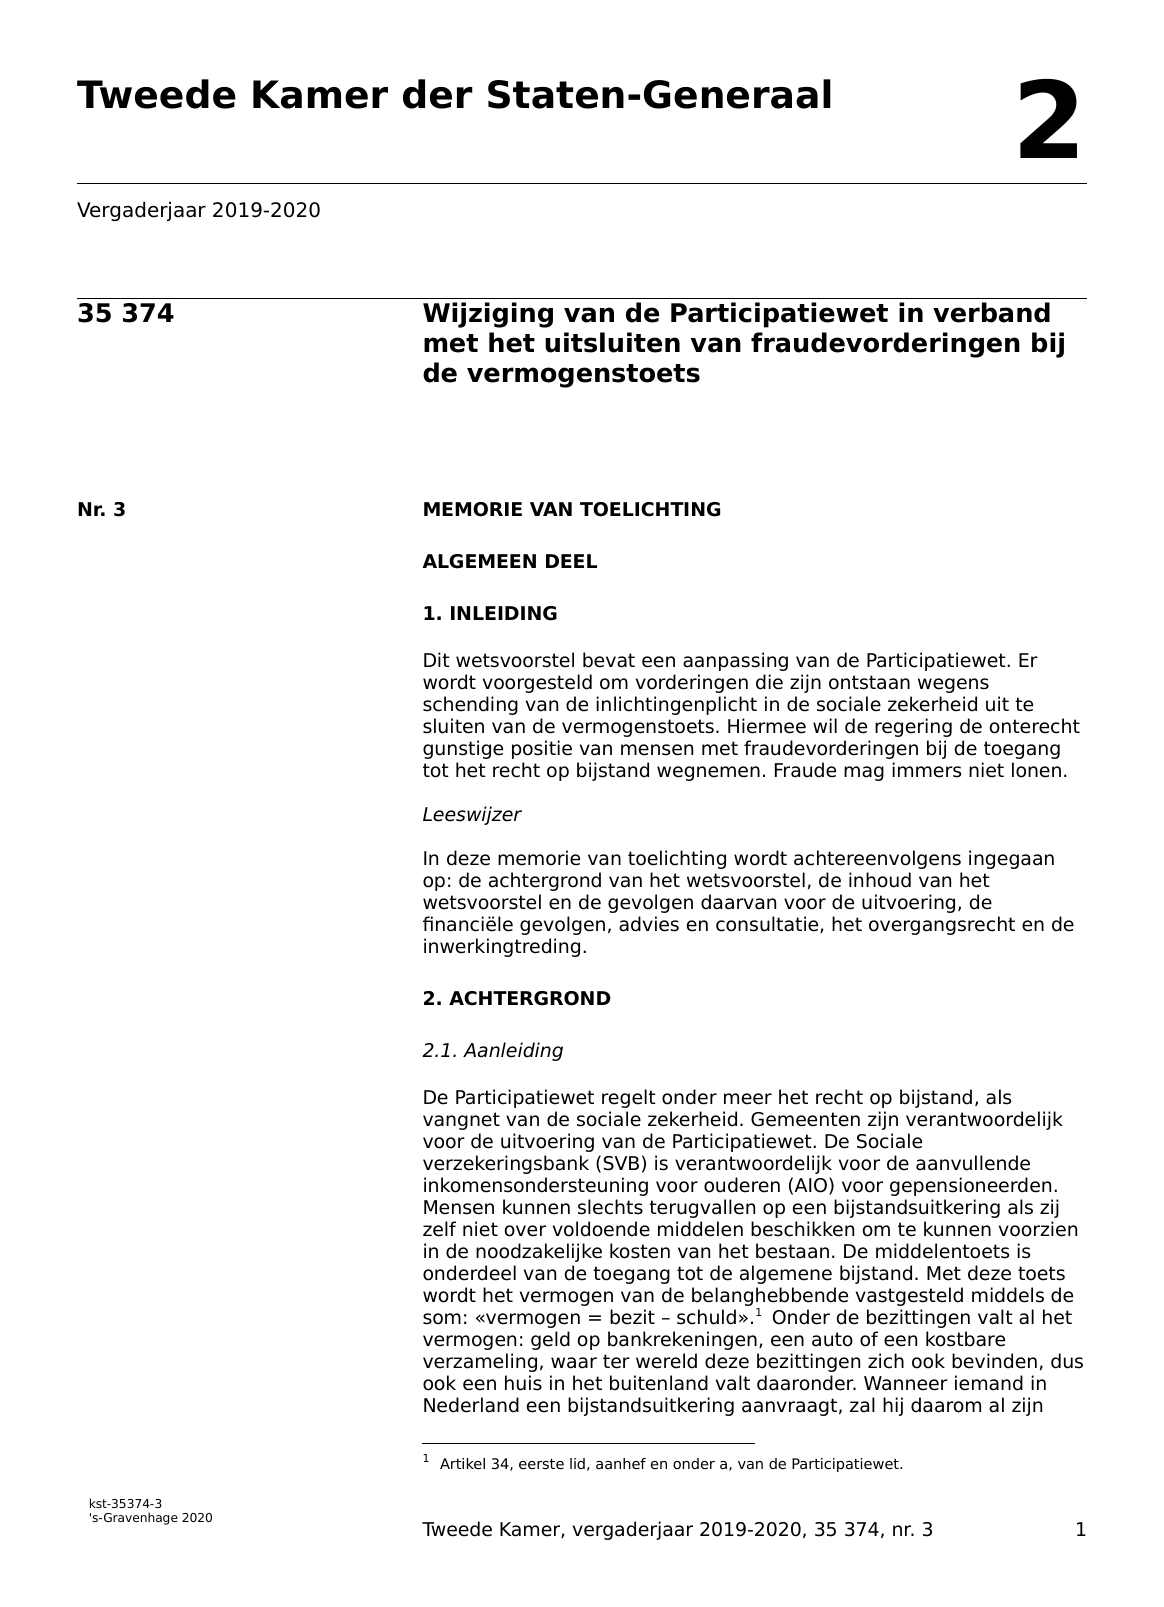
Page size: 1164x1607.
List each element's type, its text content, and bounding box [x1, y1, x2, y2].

text 's-Gravenhage 2020 [88, 1511, 323, 1525]
subtitle Leeswijzer [422, 804, 1087, 826]
subtitle 1. INLEIDING [422, 603, 1087, 625]
text Artikel 34, eerste lid, aanhef en onder a, van de Participatiewet. [422, 1452, 1087, 1474]
text In deze memorie van toelichting wordt achtereenvolgens ingegaan op: de achtergrond van het wetsvoorstel, de inhoud van het wetsvoorstel en de gevolgen daarvan voor de uitvoering, de financiële gevolgen, advies en consultatie, het overgangsrecht en de inwerkingtreding. [422, 848, 1087, 958]
text Dit wetsvoorstel bevat een aanpassing van de Participatiewet. Er wordt voorgesteld om vorderingen die zijn ontstaan wegens schending van de inlichtingenplicht in de sociale zekerheid uit te sluiten van de vermogenstoets. Hiermee wil de regering de onterecht gunstige positie van mensen met fraudevorderingen bij de toegang tot het recht op bijstand wegnemen. Fraude mag immers niet lonen. [422, 650, 1087, 782]
text Mensen kunnen slechts terugvallen op een bijstandsuitkering als zij zelf niet over voldoende middelen beschikken om te kunnen voorzien in de noodzakelijke kosten van het bestaan. De middelentoets is onderdeel van de toegang tot de algemene bijstand. Met deze toets wordt het vermogen van de belanghebbende vastgesteld middels de som: «vermogen = bezit – schuld». Onder de bezittingen valt al het vermogen: geld op bankrekeningen, een auto of een kostbare verzameling, waar ter wereld deze bezittingen zich ook bevinden, dus ook een huis in het buitenland valt daaronder. Wanneer iemand in Nederland een bijstandsuitkering aanvraagt, zal hij daarom al zijn [422, 1197, 1087, 1417]
subtitle ALGEMEEN DEEL [422, 551, 1087, 573]
subtitle Nr. 3 MEMORIE VAN TOELICHTING [77, 499, 1087, 521]
table_header Tweede Kamer der Staten-Generaal [77, 59, 886, 183]
text kst-35374-3 [88, 1497, 323, 1511]
table_header 2 [886, 59, 1087, 183]
subtitle 2. ACHTERGROND [422, 988, 1087, 1010]
text De Participatiewet regelt onder meer het recht op bijstand, als vangnet van de sociale zekerheid. Gemeenten zijn verantwoordelijk voor de uitvoering van de Participatiewet. De Sociale verzekeringsbank (SVB) is verantwoordelijk voor de aanvullende inkomensondersteuning voor ouderen (AIO) voor gepensioneerden. [422, 1087, 1087, 1197]
subtitle 2.1. Aanleiding [422, 1040, 1087, 1062]
table_cell Vergaderjaar 2019-2020 [77, 184, 1087, 298]
subtitle 35 374 Wijziging van de Participatiewet in verband met het uitsluiten van fraudevorderingen bij de vermogenstoets [77, 299, 1087, 388]
